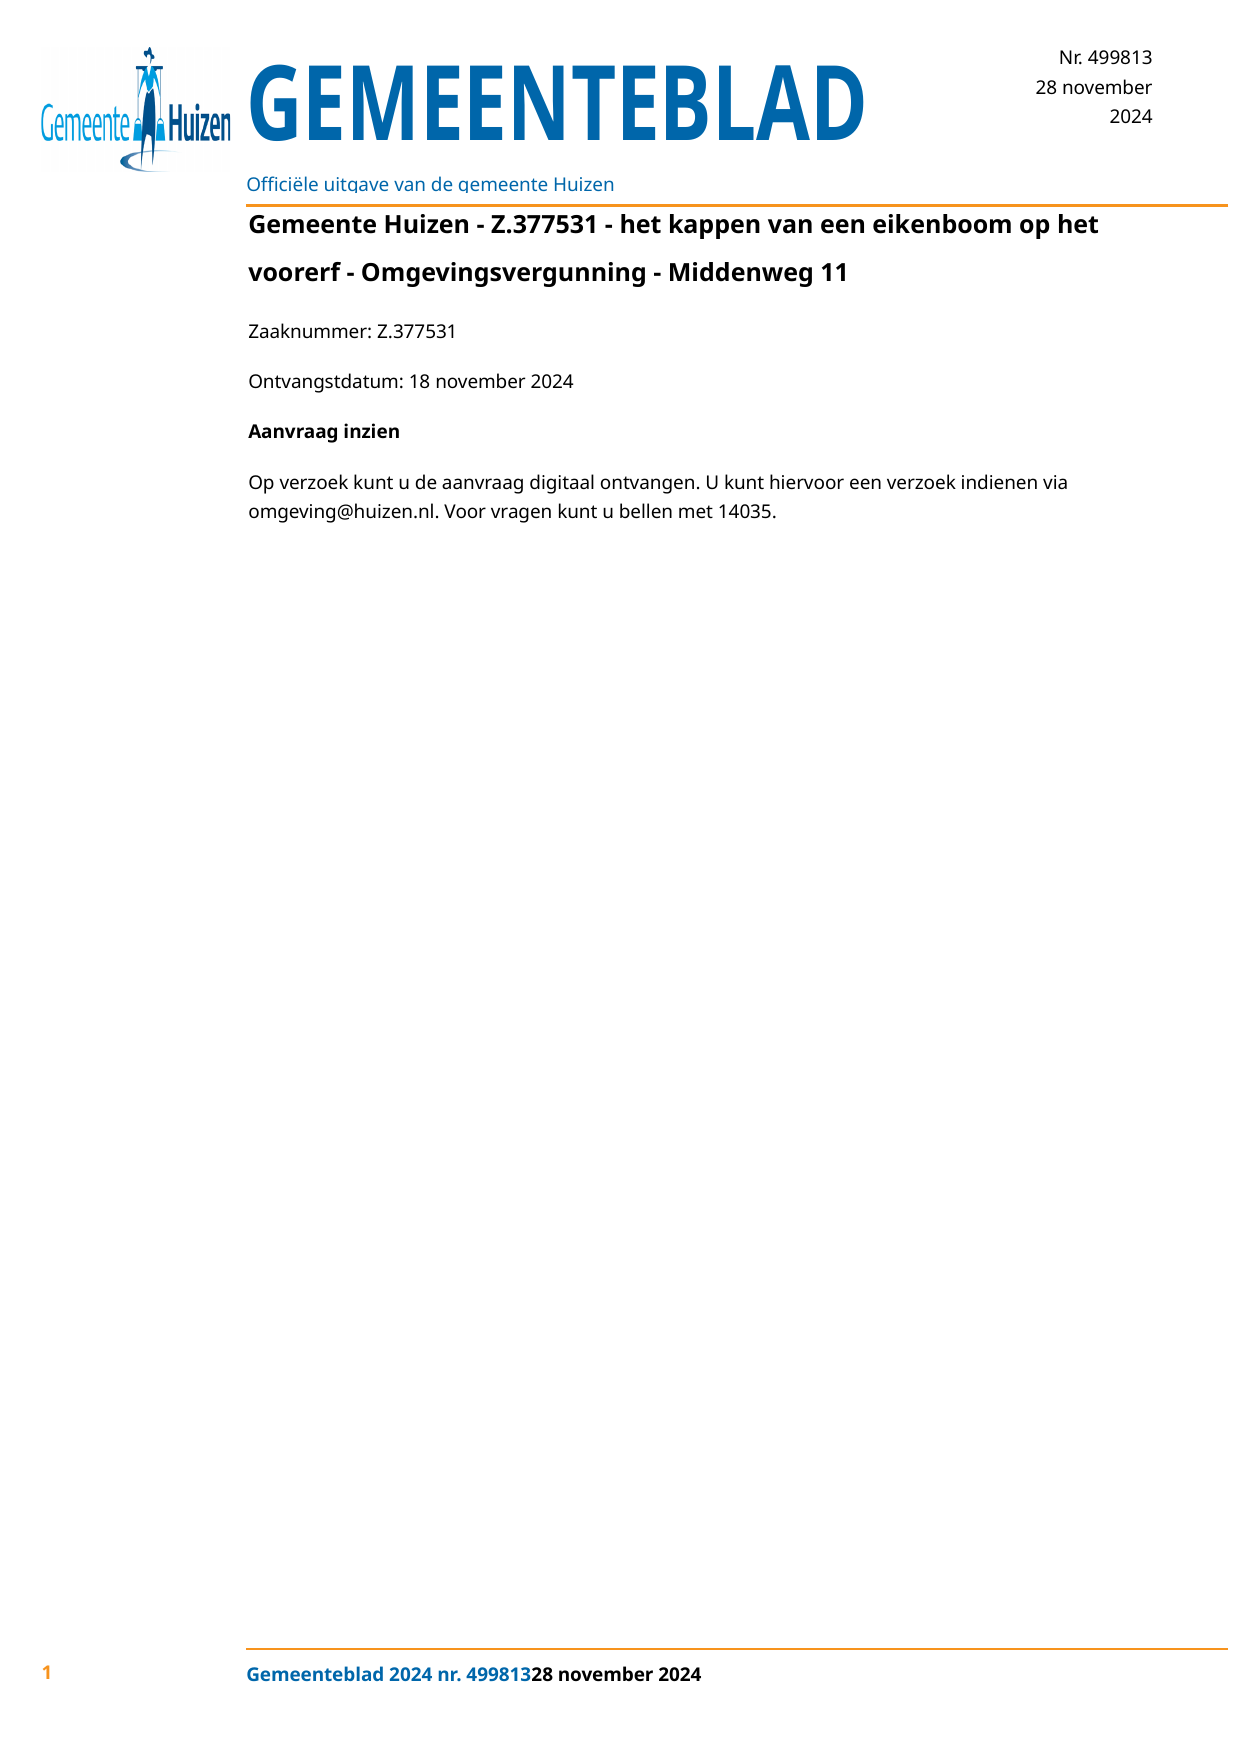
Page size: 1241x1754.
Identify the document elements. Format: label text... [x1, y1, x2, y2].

picture [41, 47, 231, 172]
text Ontvangstdatum: 18 november 2024 [248, 368, 1152, 394]
text Op verzoek kunt u de aanvraag digitaal ontvangen. U kunt hiervoor een verzoek indienen via omgeving@huizen.nl. Voor vragen kunt u bellen met 14035. [248, 469, 1152, 524]
text Aanvraag inzien [248, 419, 1152, 444]
text Zaaknummer: Z.377531 [248, 318, 1152, 344]
text Gemeente Huizen - Z.377531 - het kappen van een eikenboom op het voorerf - Omgevingsvergunning - Middenweg 11 [248, 207, 1152, 288]
